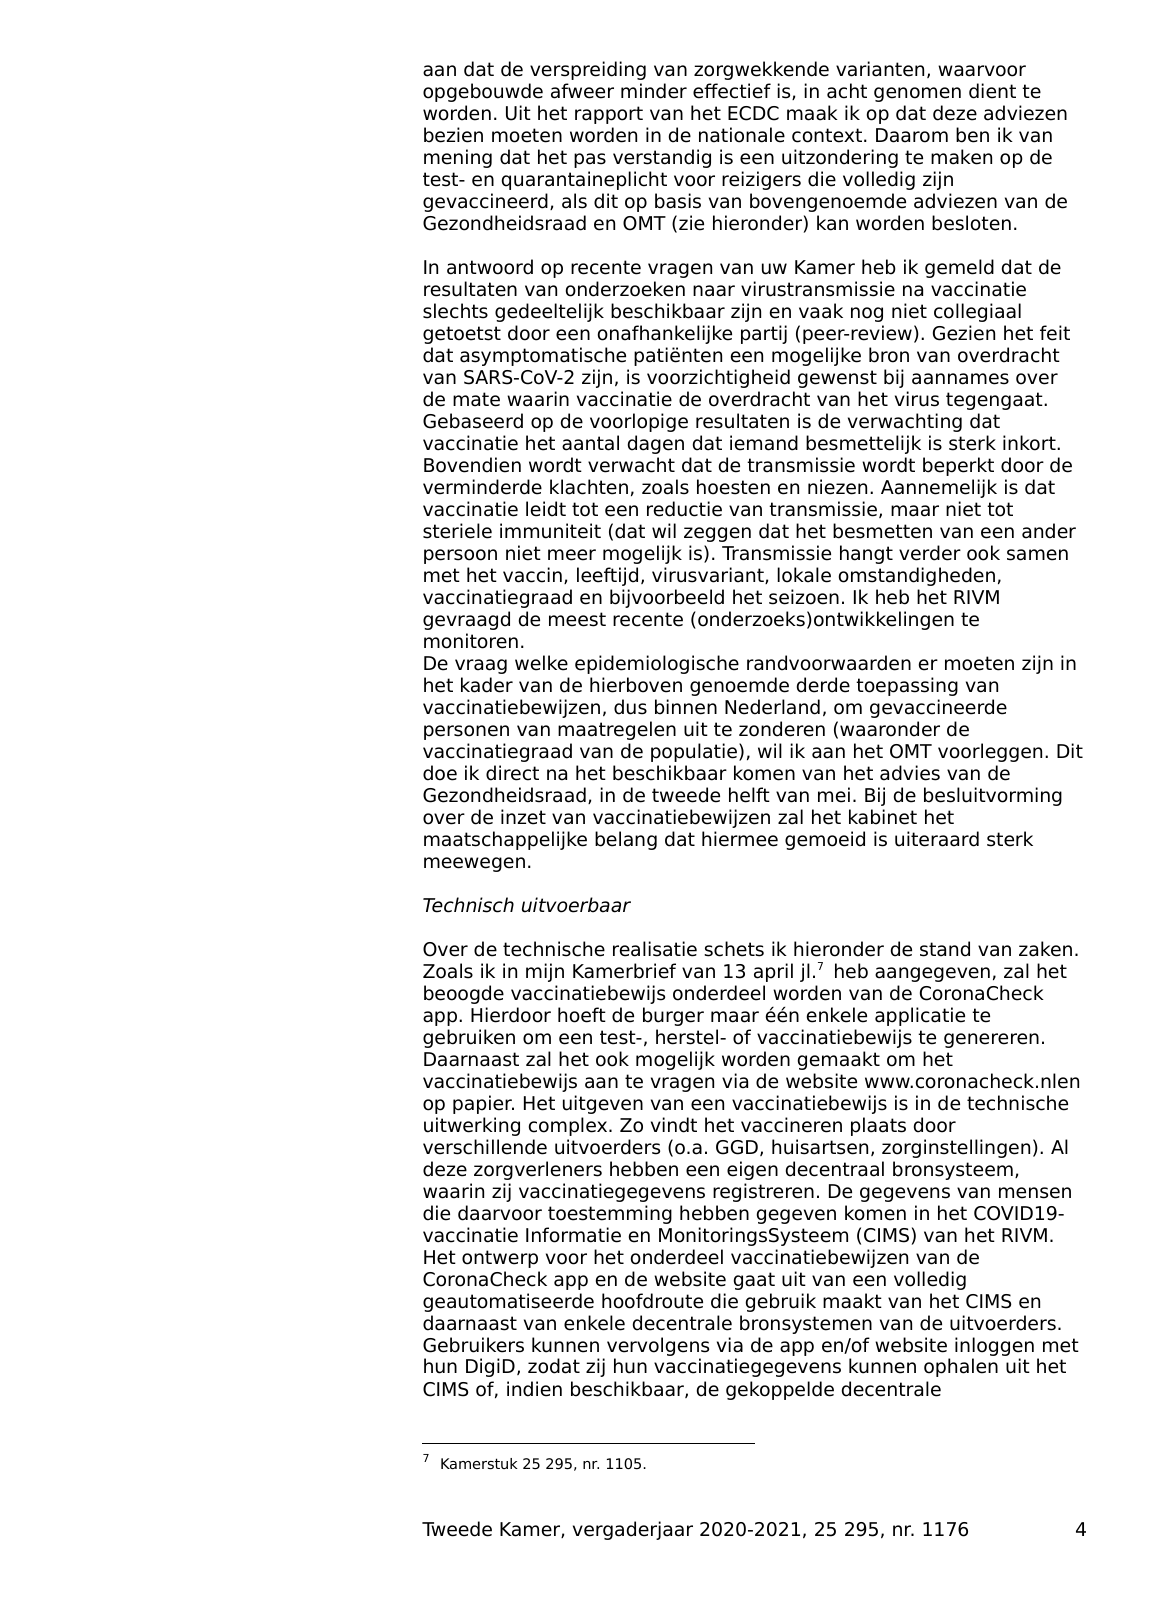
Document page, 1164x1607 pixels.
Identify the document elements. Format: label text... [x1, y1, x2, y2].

text De vraag welke epidemiologische randvoorwaarden er moeten zijn in het kader van de hierboven genoemde derde toepassing van vaccinatiebewijzen, dus binnen Nederland, om gevaccineerde personen van maatregelen uit te zonderen (waaronder de vaccinatiegraad van de populatie), wil ik aan het OMT voorleggen. Dit doe ik direct na het beschikbaar komen van het advies van de Gezondheidsraad, in de tweede helft van mei. Bij de besluitvorming over de inzet van vaccinatiebewijzen zal het kabinet het maatschappelijke belang dat hiermee gemoeid is uiteraard sterk meewegen. [422, 653, 1087, 872]
text In antwoord op recente vragen van uw Kamer heb ik gemeld dat de resultaten van onderzoeken naar virustransmissie na vaccinatie slechts gedeeltelijk beschikbaar zijn en vaak nog niet collegiaal getoetst door een onafhankelijke partij (peer-review). Gezien het feit dat asymptomatische patiënten een mogelijke bron van overdracht van SARS-CoV-2 zijn, is voorzichtigheid gewenst bij aannames over de mate waarin vaccinatie de overdracht van het virus tegengaat. Gebaseerd op de voorlopige resultaten is de verwachting dat vaccinatie het aantal dagen dat iemand besmettelijk is sterk inkort. Bovendien wordt verwacht dat de transmissie wordt beperkt door de verminderde klachten, zoals hoesten en niezen. Aannemelijk is dat vaccinatie leidt tot een reductie van transmissie, maar niet tot steriele immuniteit (dat wil zeggen dat het besmetten van een ander persoon niet meer mogelijk is). Transmissie hangt verder ook samen met het vaccin, leeftijd, virusvariant, lokale omstandigheden, vaccinatiegraad en bijvoorbeeld het seizoen. Ik heb het RIVM gevraagd de meest recente (onderzoeks)ontwikkelingen te monitoren. [422, 257, 1087, 653]
text Over de technische realisatie schets ik hieronder de stand van zaken. Zoals ik in mijn Kamerbrief van 13 april jl. heb aangegeven, zal het beoogde vaccinatiebewijs onderdeel worden van de CoronaCheck app. Hierdoor hoeft de burger maar één enkele applicatie te gebruiken om een test-, herstel- of vaccinatiebewijs te genereren. Daarnaast zal het ook mogelijk worden gemaakt om het vaccinatiebewijs aan te vragen via de website www.coronacheck.nlen op papier. Het uitgeven van een vaccinatiebewijs is in de technische uitwerking complex. Zo vindt het vaccineren plaats door verschillende uitvoerders (o.a. GGD, huisartsen, zorginstellingen). Al deze zorgverleners hebben een eigen decentraal bronsysteem, waarin zij vaccinatiegegevens registreren. De gegevens van mensen die daarvoor toestemming hebben gegeven komen in het COVID19-vaccinatie Informatie en MonitoringsSysteem (CIMS) van het RIVM. [422, 939, 1087, 1247]
text Het ontwerp voor het onderdeel vaccinatiebewijzen van de CoronaCheck app en de website gaat uit van een volledig geautomatiseerde hoofdroute die gebruik maakt van het CIMS en daarnaast van enkele decentrale bronsystemen van de uitvoerders. Gebruikers kunnen vervolgens via de app en/of website inloggen met hun DigiD, zodat zij hun vaccinatiegegevens kunnen ophalen uit het CIMS of, indien beschikbaar, de gekoppelde decentrale [422, 1247, 1087, 1400]
subtitle Technisch uitvoerbaar [422, 895, 1087, 917]
text aan dat de verspreiding van zorgwekkende varianten, waarvoor opgebouwde afweer minder effectief is, in acht genomen dient te worden. Uit het rapport van het ECDC maak ik op dat deze adviezen bezien moeten worden in de nationale context. Daarom ben ik van mening dat het pas verstandig is een uitzondering te maken op de test- en quarantaineplicht voor reizigers die volledig zijn gevaccineerd, als dit op basis van bovengenoemde adviezen van de Gezondheidsraad en OMT (zie hieronder) kan worden besloten. [422, 59, 1087, 235]
text Kamerstuk 25 295, nr. 1105. [422, 1452, 1087, 1474]
